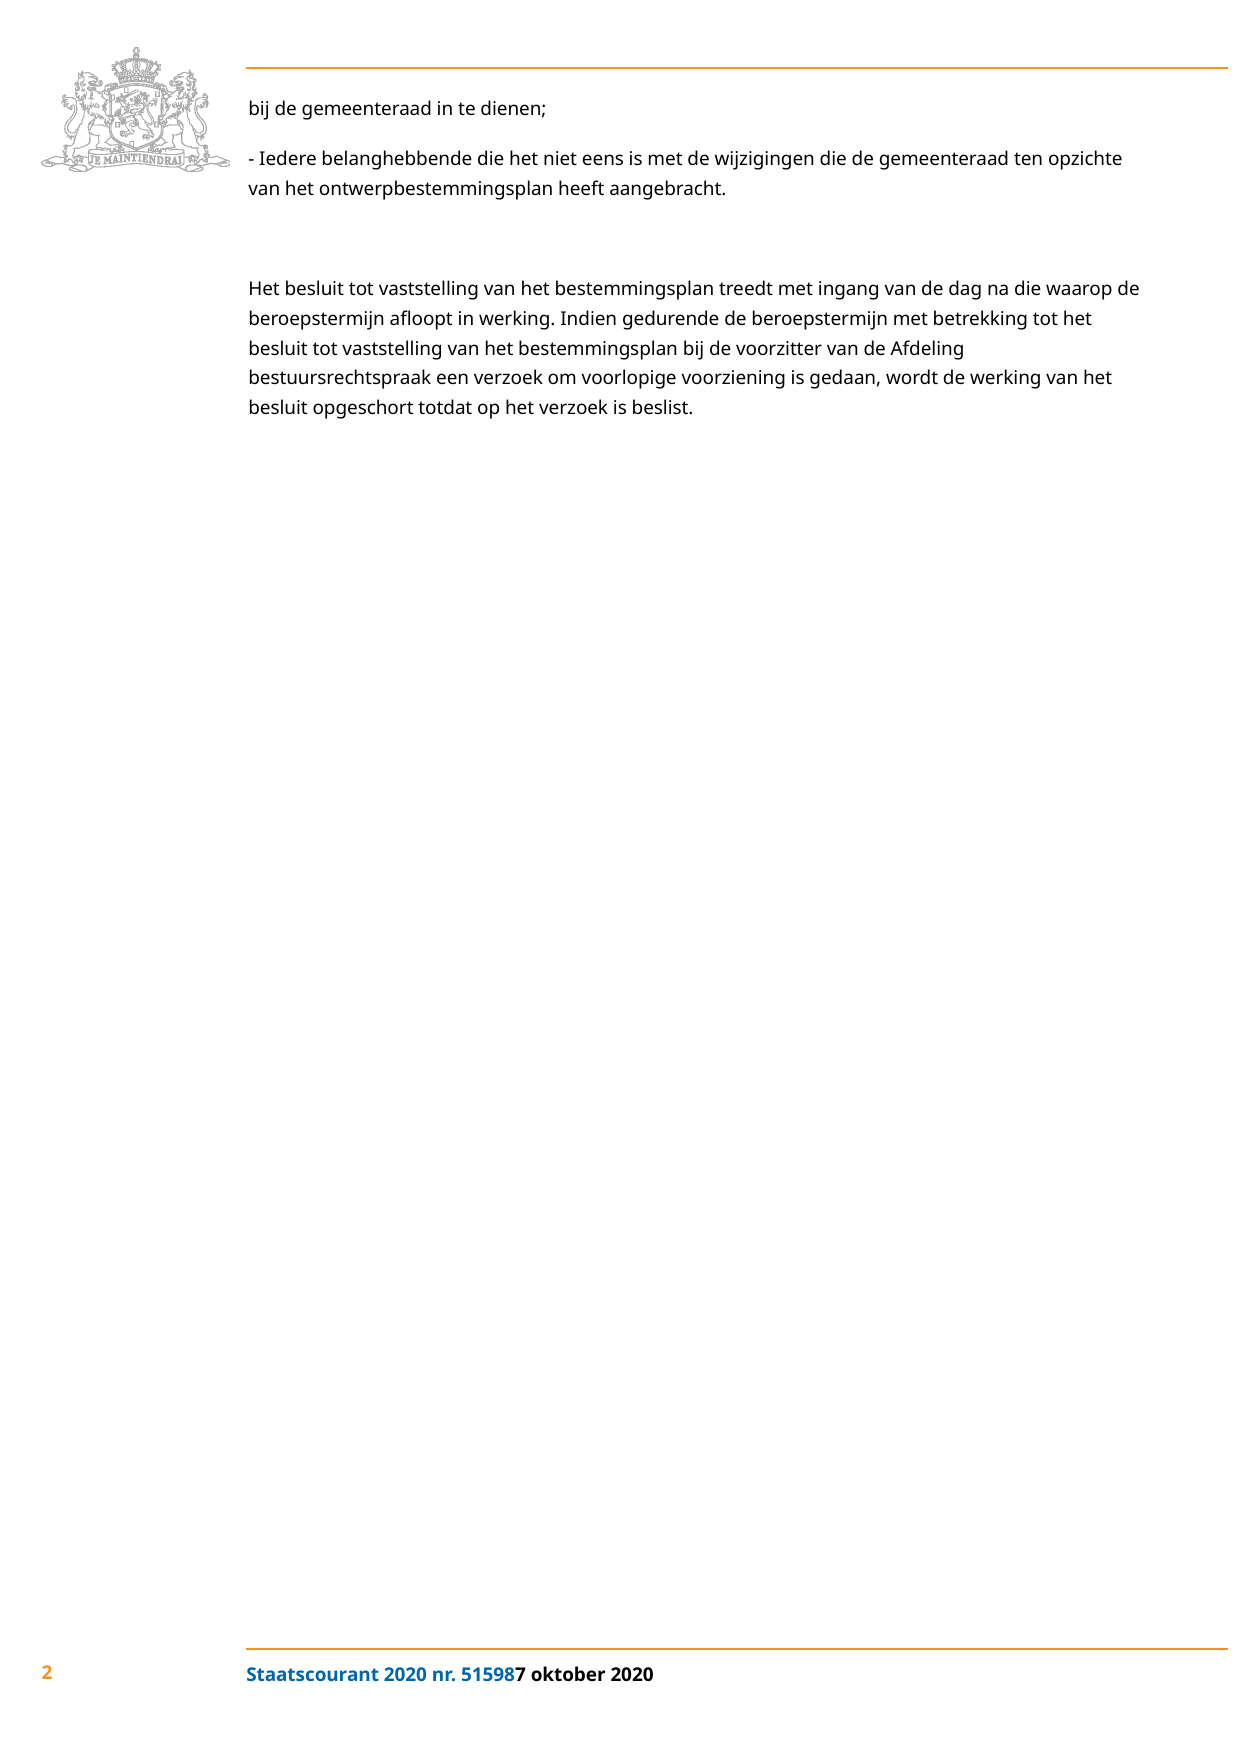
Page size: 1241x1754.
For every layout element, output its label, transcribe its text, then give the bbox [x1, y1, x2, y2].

text Het besluit tot vaststelling van het bestemmingsplan treedt met ingang van de dag na die waarop de beroepstermijn afloopt in werking. Indien gedurende de beroepstermijn met betrekking tot het besluit tot vaststelling van het bestemmingsplan bij de voorzitter van de Afdeling bestuursrechtspraak een verzoek om voorlopige voorziening is gedaan, wordt de werking van het besluit opgeschort totdat op het verzoek is beslist. [248, 276, 1152, 420]
text - Iedere belanghebbende die het niet eens is met de wijzigingen die de gemeenteraad ten opzichte van het ontwerpbestemmingsplan heeft aangebracht. [248, 145, 1152, 201]
picture [41, 47, 231, 172]
text bij de gemeenteraad in te dienen; [248, 95, 1152, 121]
